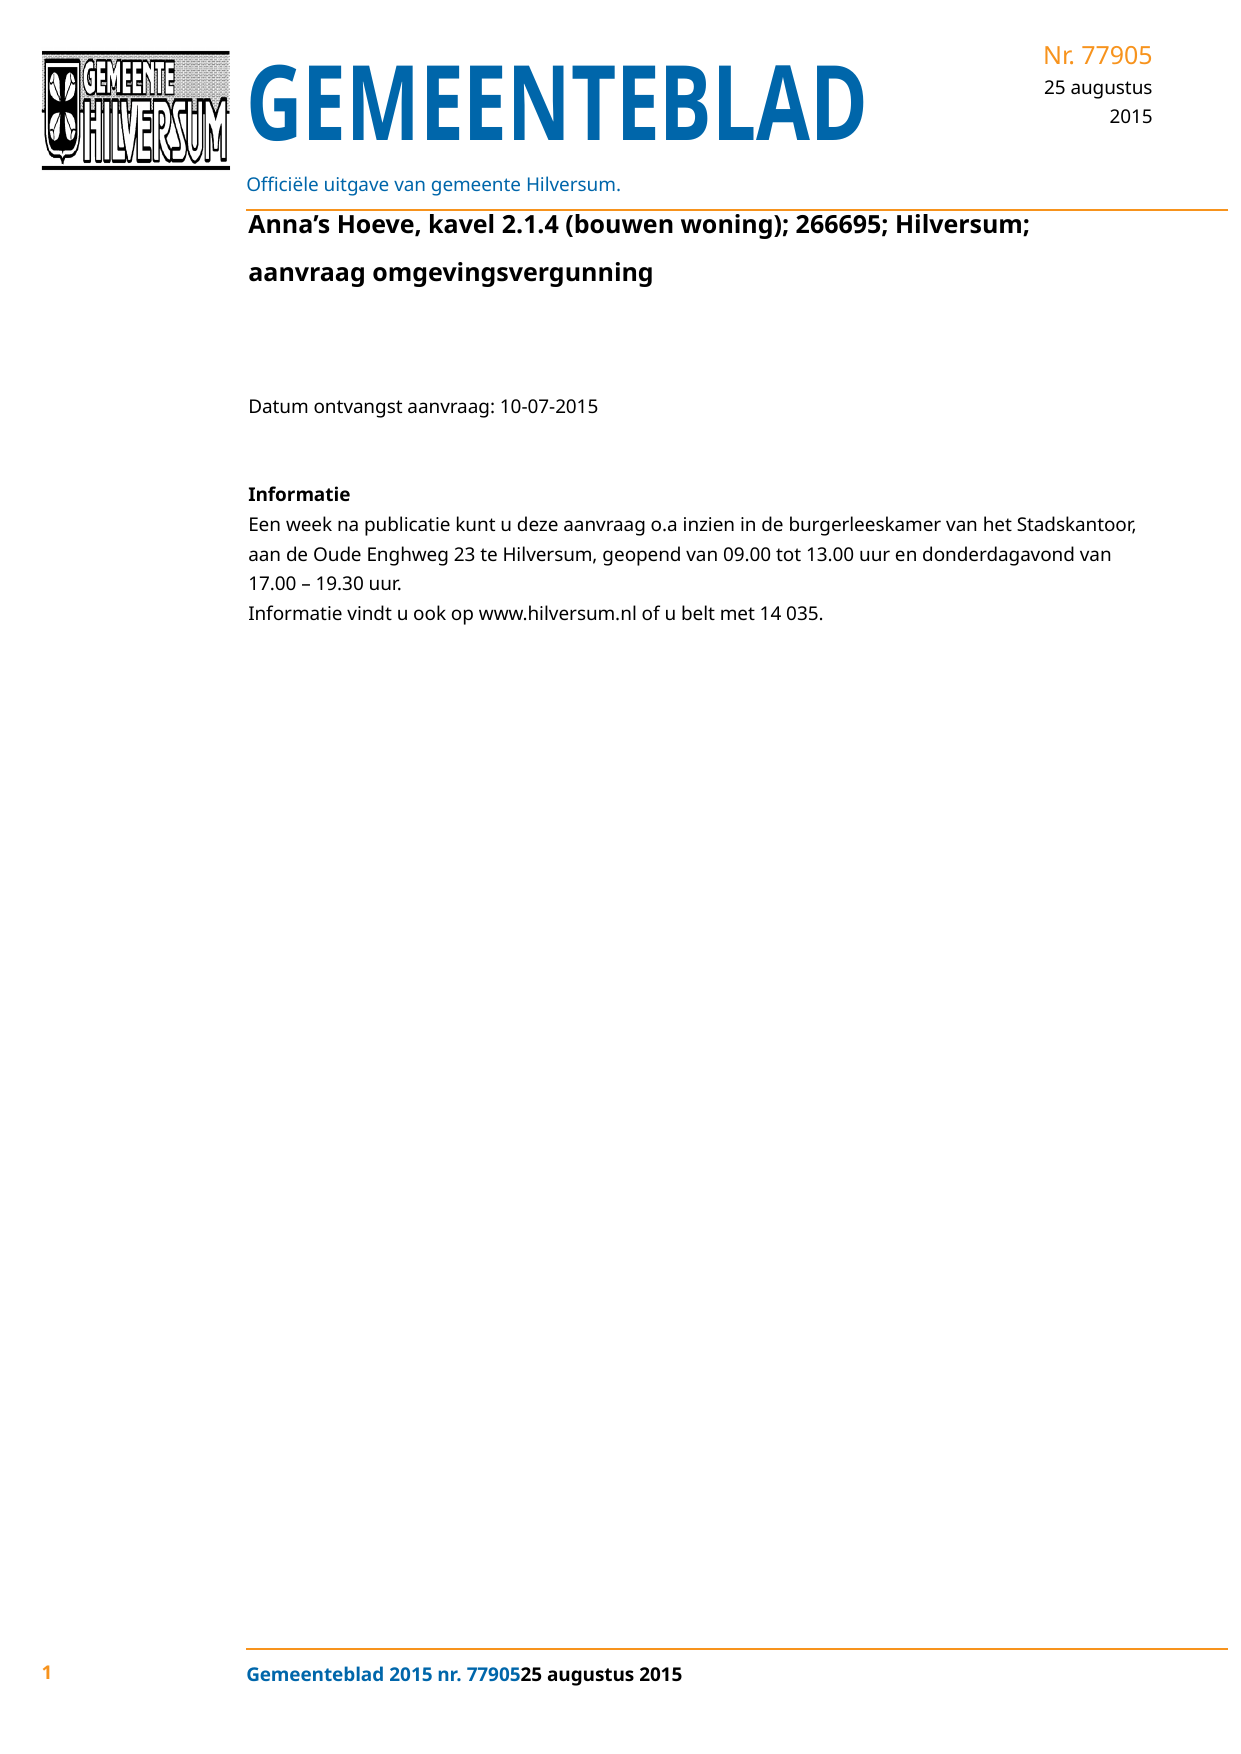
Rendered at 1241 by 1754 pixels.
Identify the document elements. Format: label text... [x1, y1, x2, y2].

text Informatie vindt u ook op www.hilversum.nl of u belt met 14 035. [248, 600, 1152, 626]
text aan de Oude Enghweg 23 te Hilversum, geopend van 09.00 tot 13.00 uur en donderdagavond van 17.00 – 19.30 uur. [248, 541, 1152, 596]
text Een week na publicatie kunt u deze aanvraag o.a inzien in de burgerleeskamer van het Stadskantoor, [248, 511, 1152, 537]
text Anna’s Hoeve, kavel 2.1.4 (bouwen woning); 266695; Hilversum; aanvraag omgevingsvergunning [248, 211, 1152, 288]
picture [41, 47, 231, 172]
text Datum ontvangst aanvraag: 10-07-2015 [248, 393, 1152, 419]
text Informatie [248, 482, 1152, 507]
